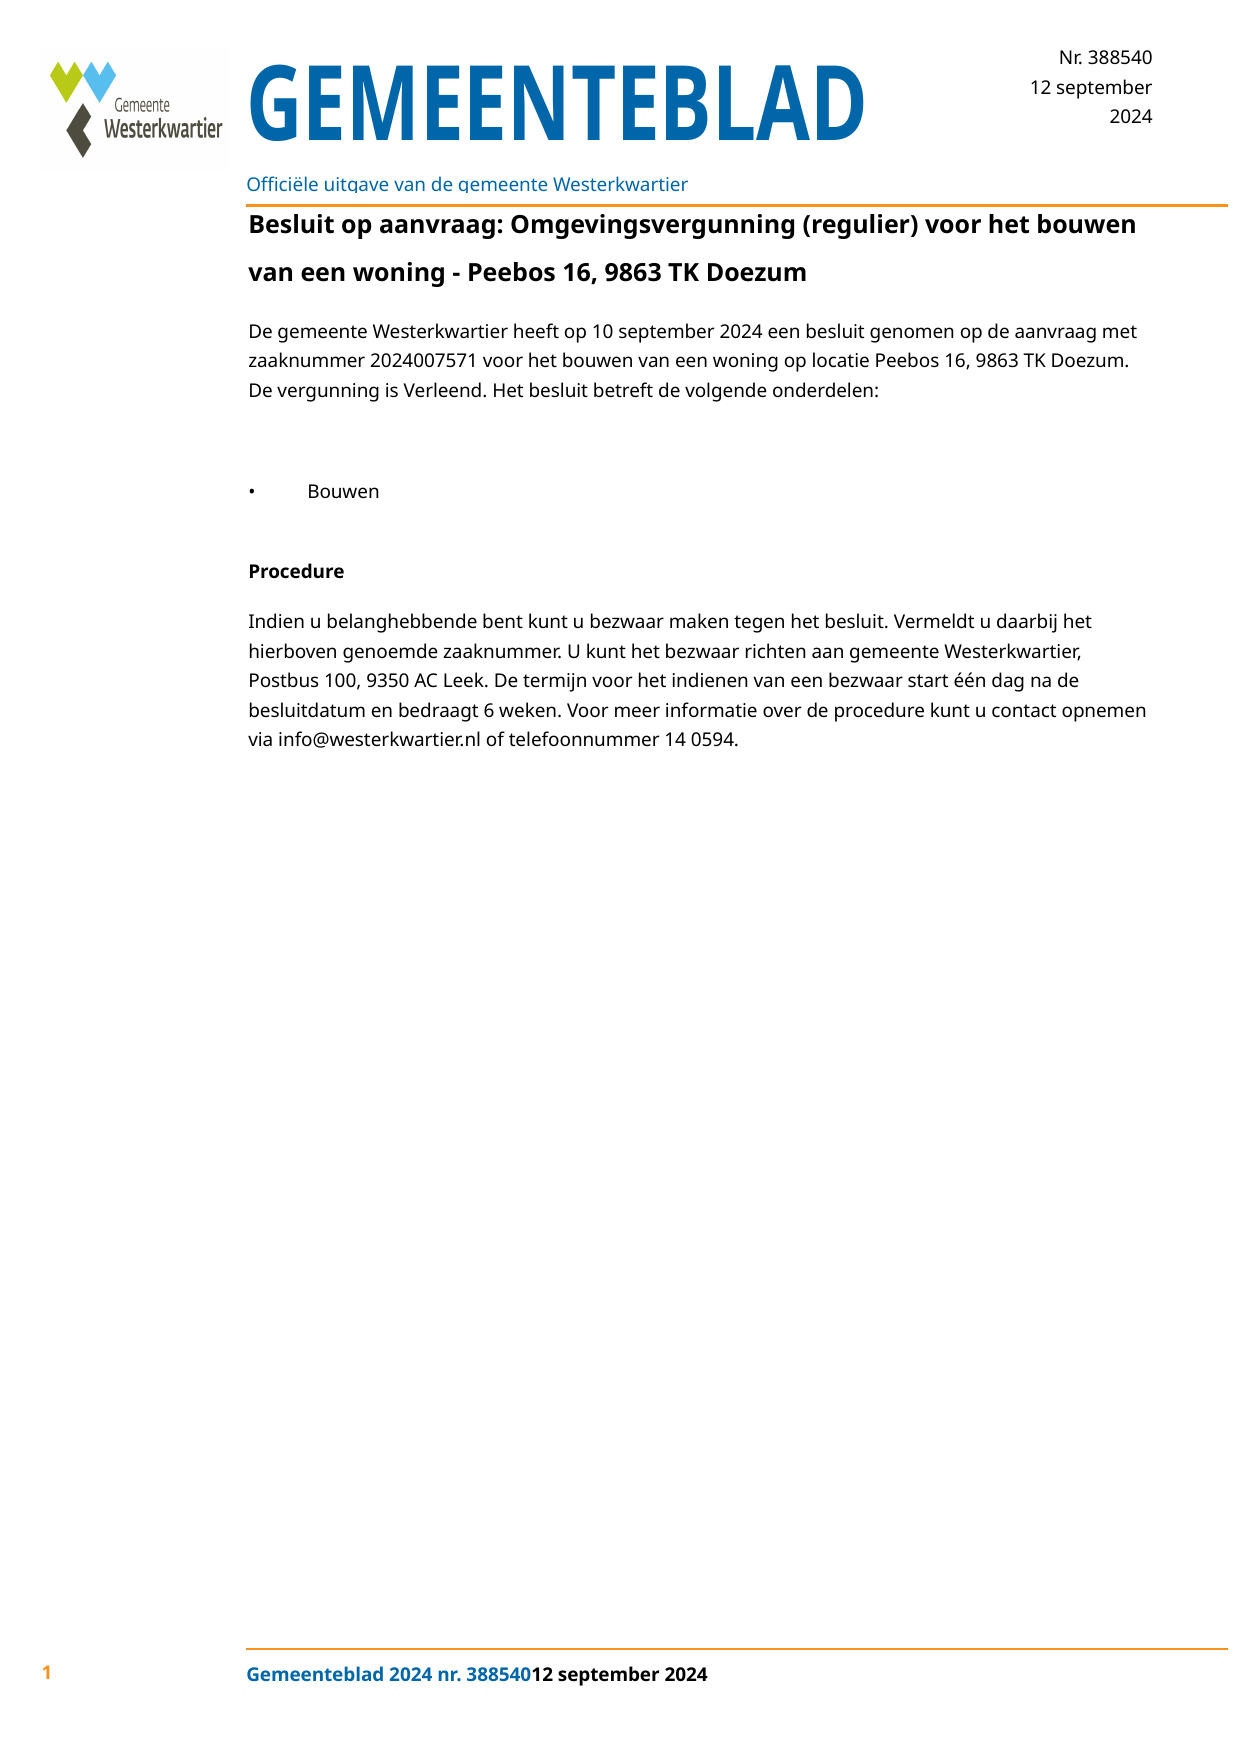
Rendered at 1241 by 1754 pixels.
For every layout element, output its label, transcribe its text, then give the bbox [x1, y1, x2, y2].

text Indien u belanghebbende bent kunt u bezwaar maken tegen het besluit. Vermeldt u daarbij het hierboven genoemde zaaknummer. U kunt het bezwaar richten aan gemeente Westerkwartier, Postbus 100, 9350 AC Leek. De termijn voor het indienen van een bezwaar start één dag na de besluitdatum en bedraagt 6 weken. Voor meer informatie over de procedure kunt u contact opnemen via info@westerkwartier.nl of telefoonnummer 14 0594. [248, 608, 1152, 752]
text Procedure [248, 558, 1152, 584]
text De gemeente Westerkwartier heeft op 10 september 2024 een besluit genomen op de aanvraag met zaaknummer 2024007571 voor het bouwen van een woning op locatie Peebos 16, 9863 TK Doezum. De vergunning is Verleend. Het besluit betreft de volgende onderdelen: [248, 318, 1152, 403]
list Bouwen [248, 478, 1152, 504]
picture [41, 47, 231, 172]
text Besluit op aanvraag: Omgevingsvergunning (regulier) voor het bouwen van een woning - Peebos 16, 9863 TK Doezum [248, 207, 1152, 288]
